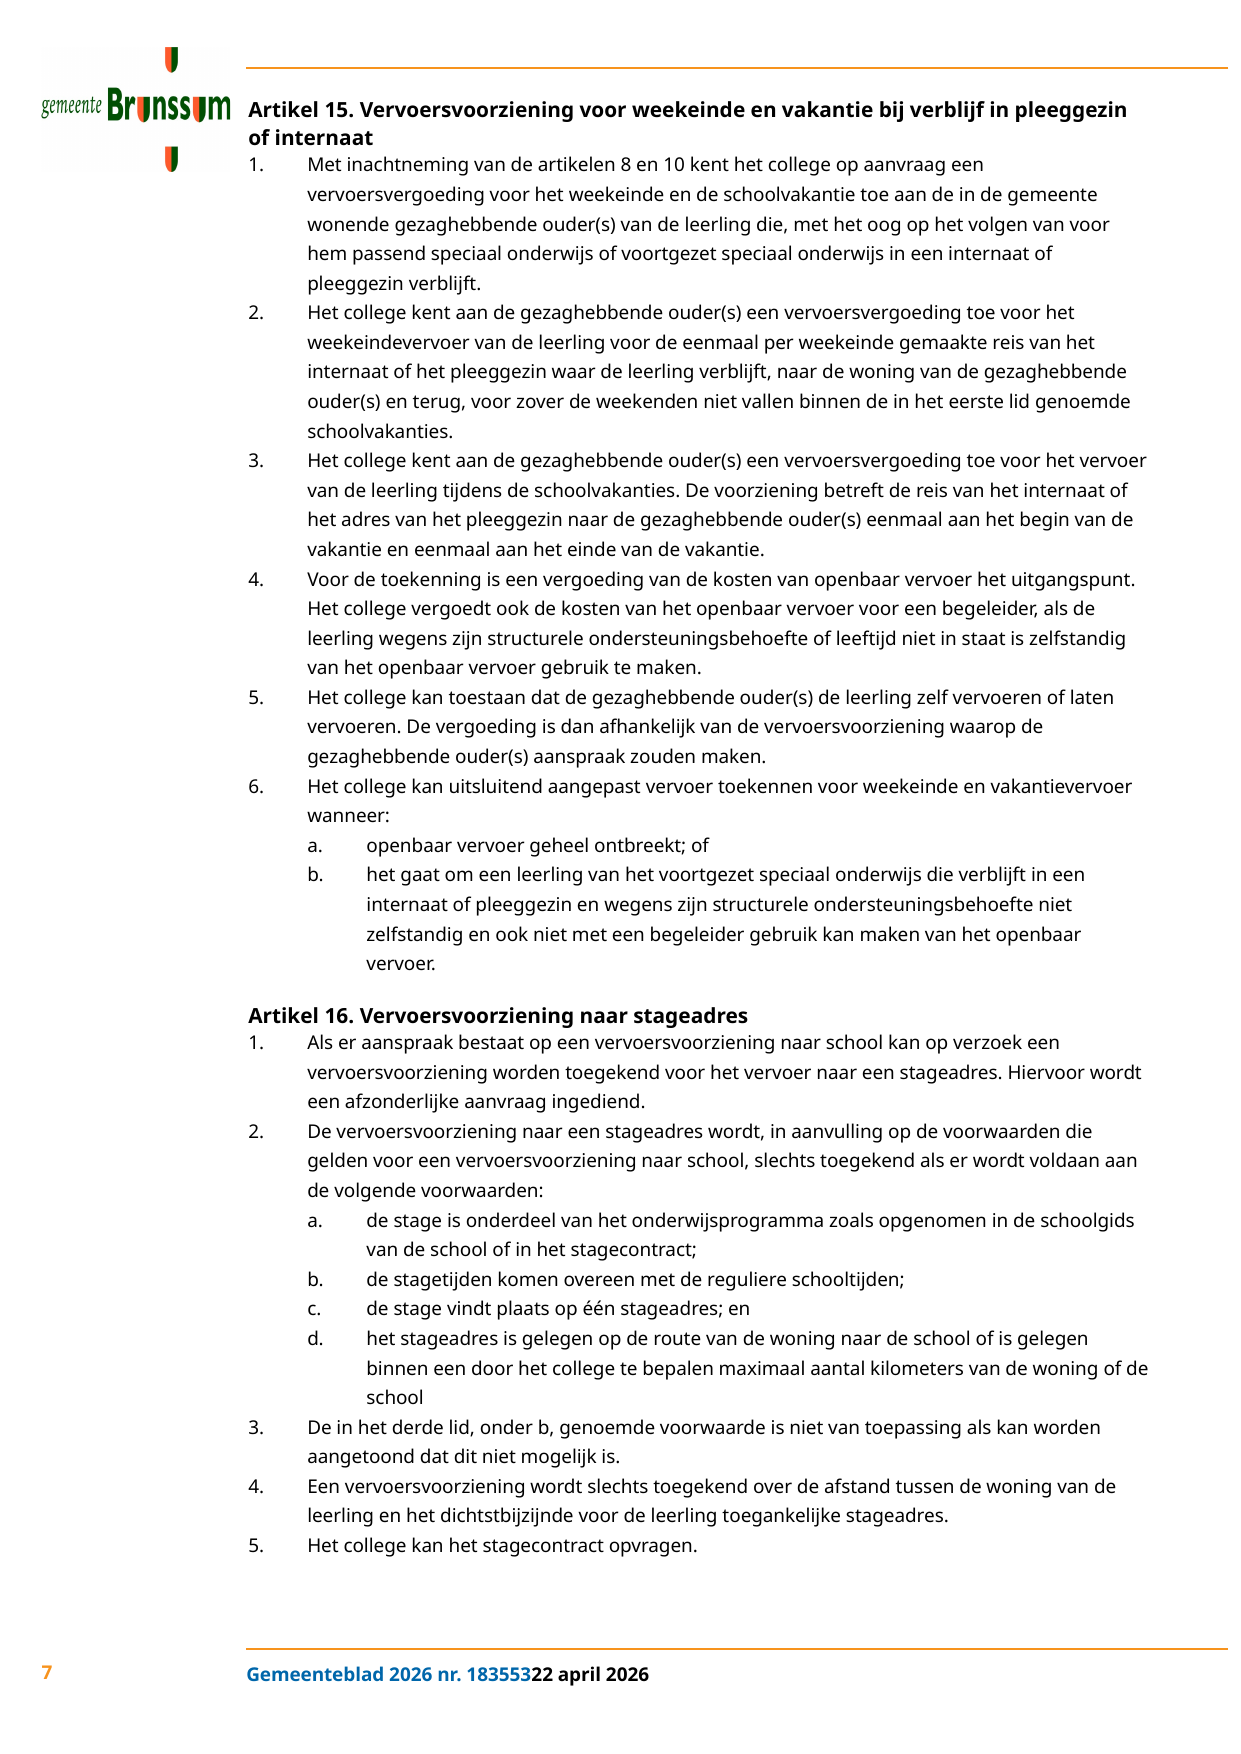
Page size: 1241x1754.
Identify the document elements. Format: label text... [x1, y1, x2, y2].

list Met inachtneming van de artikelen 8 en 10 kent het college op aanvraag een vervoersvergoeding voor het weekeinde en de schoolvakantie toe aan de in de gemeente wonende gezaghebbende ouder(s) van de leerling die, met het oog op het volgen van voor hem passend speciaal onderwijs of voortgezet speciaal onderwijs in een internaat of pleeggezin verblijft. [248, 152, 1152, 296]
list Voor de toekenning is een vergoeding van de kosten van openbaar vervoer het uitgangspunt. [248, 566, 1152, 592]
list het stageadres is gelegen op de route van de woning naar de school of is gelegen binnen een door het college te bepalen maximaal aantal kilometers van de woning of de school [307, 1325, 1152, 1410]
list Het college kan het stagecontract opvragen. [248, 1532, 1152, 1558]
list de stage is onderdeel van het onderwijsprogramma zoals opgenomen in de schoolgids van de school of in het stagecontract; [307, 1207, 1152, 1262]
list Het college vergoedt ook de kosten van het openbaar vervoer voor een begeleider, als de leerling wegens zijn structurele ondersteuningsbehoefte of leeftijd niet in staat is zelfstandig van het openbaar vervoer gebruik te maken. [248, 595, 1152, 680]
list Het college kan uitsluitend aangepast vervoer toekennen voor weekeinde en vakantievervoer wanneer: [248, 773, 1152, 828]
list De in het derde lid, onder b, genoemde voorwaarde is niet van toepassing als kan worden aangetoond dat dit niet mogelijk is. [248, 1414, 1152, 1469]
list Een vervoersvoorziening wordt slechts toegekend over de afstand tussen de woning van de leerling en het dichtstbijzijnde voor de leerling toegankelijke stageadres. [248, 1473, 1152, 1528]
text Artikel 16. Vervoersvoorziening naar stageadres [248, 1001, 1152, 1029]
list De vervoersvoorziening naar een stageadres wordt, in aanvulling op de voorwaarden die gelden voor een vervoersvoorziening naar school, slechts toegekend als er wordt voldaan aan de volgende voorwaarden: [248, 1118, 1152, 1203]
list het gaat om een leerling van het voortgezet speciaal onderwijs die verblijft in een internaat of pleeggezin en wegens zijn structurele ondersteuningsbehoefte niet zelfstandig en ook niet met een begeleider gebruik kan maken van het openbaar vervoer. [307, 862, 1152, 976]
list Als er aanspraak bestaat op een vervoersvoorziening naar school kan op verzoek een vervoersvoorziening worden toegekend voor het vervoer naar een stageadres. Hiervoor wordt een afzonderlijke aanvraag ingediend. [248, 1029, 1152, 1114]
list Het college kan toestaan dat de gezaghebbende ouder(s) de leerling zelf vervoeren of laten vervoeren. De vergoeding is dan afhankelijk van de vervoersvoorziening waarop de gezaghebbende ouder(s) aanspraak zouden maken. [248, 684, 1152, 769]
list openbaar vervoer geheel ontbreekt; of [307, 832, 1152, 858]
text Artikel 15. Vervoersvoorziening voor weekeinde en vakantie bij verblijf in pleeggezin of internaat [248, 95, 1152, 152]
picture [41, 47, 231, 172]
list de stagetijden komen overeen met de reguliere schooltijden; [307, 1266, 1152, 1292]
list de stage vindt plaats op één stageadres; en [307, 1296, 1152, 1321]
list Het college kent aan de gezaghebbende ouder(s) een vervoersvergoeding toe voor het vervoer van de leerling tijdens de schoolvakanties. De voorziening betreft de reis van het internaat of het adres van het pleeggezin naar de gezaghebbende ouder(s) eenmaal aan het begin van de vakantie en eenmaal aan het einde van de vakantie. [248, 447, 1152, 562]
list Het college kent aan de gezaghebbende ouder(s) een vervoersvergoeding toe voor het weekeindevervoer van de leerling voor de eenmaal per weekeinde gemaakte reis van het internaat of het pleeggezin waar de leerling verblijft, naar de woning van de gezaghebbende ouder(s) en terug, voor zover de weekenden niet vallen binnen de in het eerste lid genoemde schoolvakanties. [248, 299, 1152, 444]
